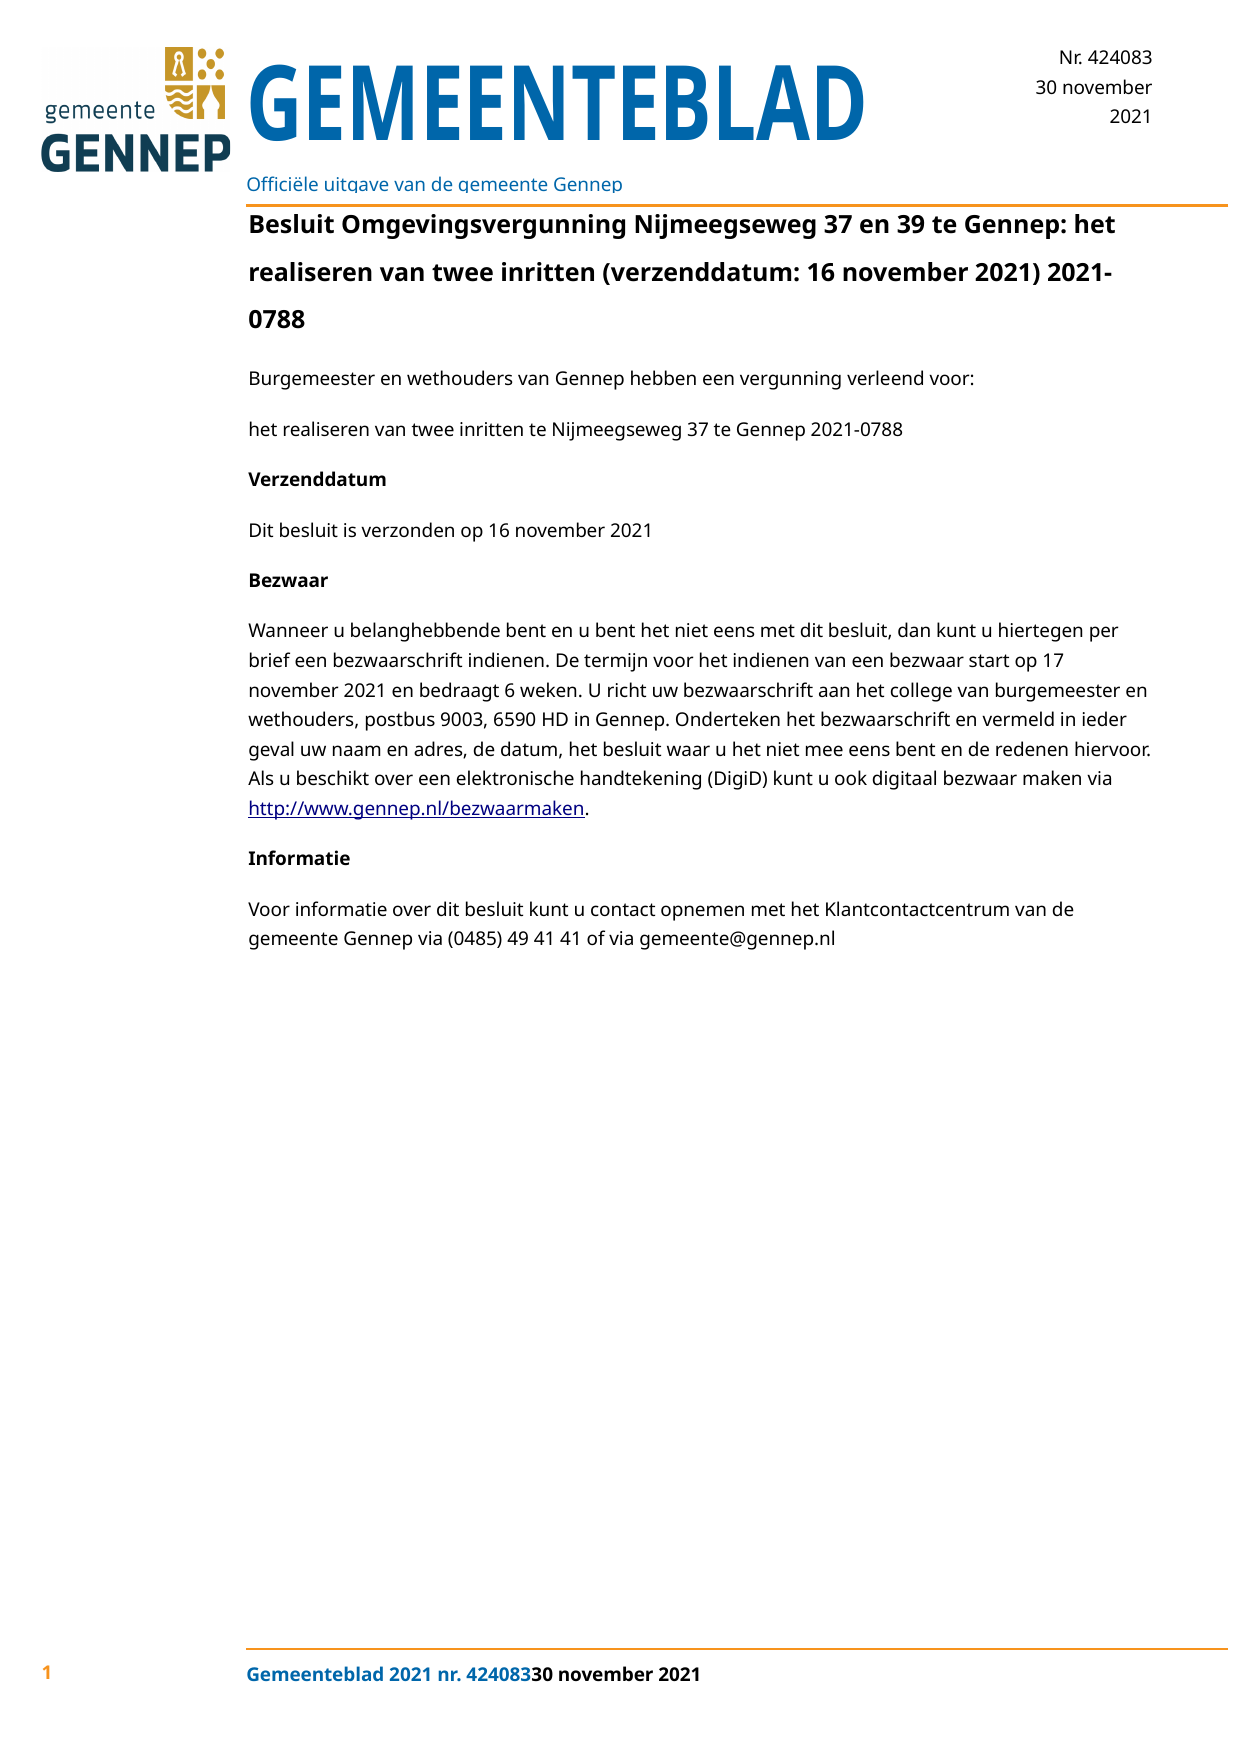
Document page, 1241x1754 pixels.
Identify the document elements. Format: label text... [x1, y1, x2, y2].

text het realiseren van twee inritten te Nijmeegseweg 37 te Gennep 2021-0788 [248, 416, 1152, 442]
text Dit besluit is verzonden op 16 november 2021 [248, 517, 1152, 542]
text Informatie [248, 846, 1152, 871]
text Burgemeester en wethouders van Gennep hebben een vergunning verleend voor: [248, 366, 1152, 391]
text Besluit Omgevingsvergunning Nijmeegseweg 37 en 39 te Gennep: het realiseren van twee inritten (verzenddatum: 16 november 2021) 2021-0788 [248, 207, 1152, 336]
text Voor informatie over dit besluit kunt u contact opnemen met het Klantcontactcentrum van de gemeente Gennep via (0485) 49 41 41 of via gemeente@gennep.nl [248, 896, 1152, 951]
picture [41, 47, 231, 172]
text Verzenddatum [248, 466, 1152, 492]
text Bezwaar [248, 567, 1152, 593]
text Wanneer u belanghebbende bent en u bent het niet eens met dit besluit, dan kunt u hiertegen per brief een bezwaarschrift indienen. De termijn voor het indienen van een bezwaar start op 17 november 2021 en bedraagt 6 weken. U richt uw bezwaarschrift aan het college van burgemeester en wethouders, postbus 9003, 6590 HD in Gennep. Onderteken het bezwaarschrift en vermeld in ieder geval uw naam en adres, de datum, het besluit waar u het niet mee eens bent en de redenen hiervoor. Als u beschikt over een elektronische handtekening (DigiD) kunt u ook digitaal bezwaar maken via http://www.gennep.nl/bezwaarmaken. [248, 618, 1152, 821]
